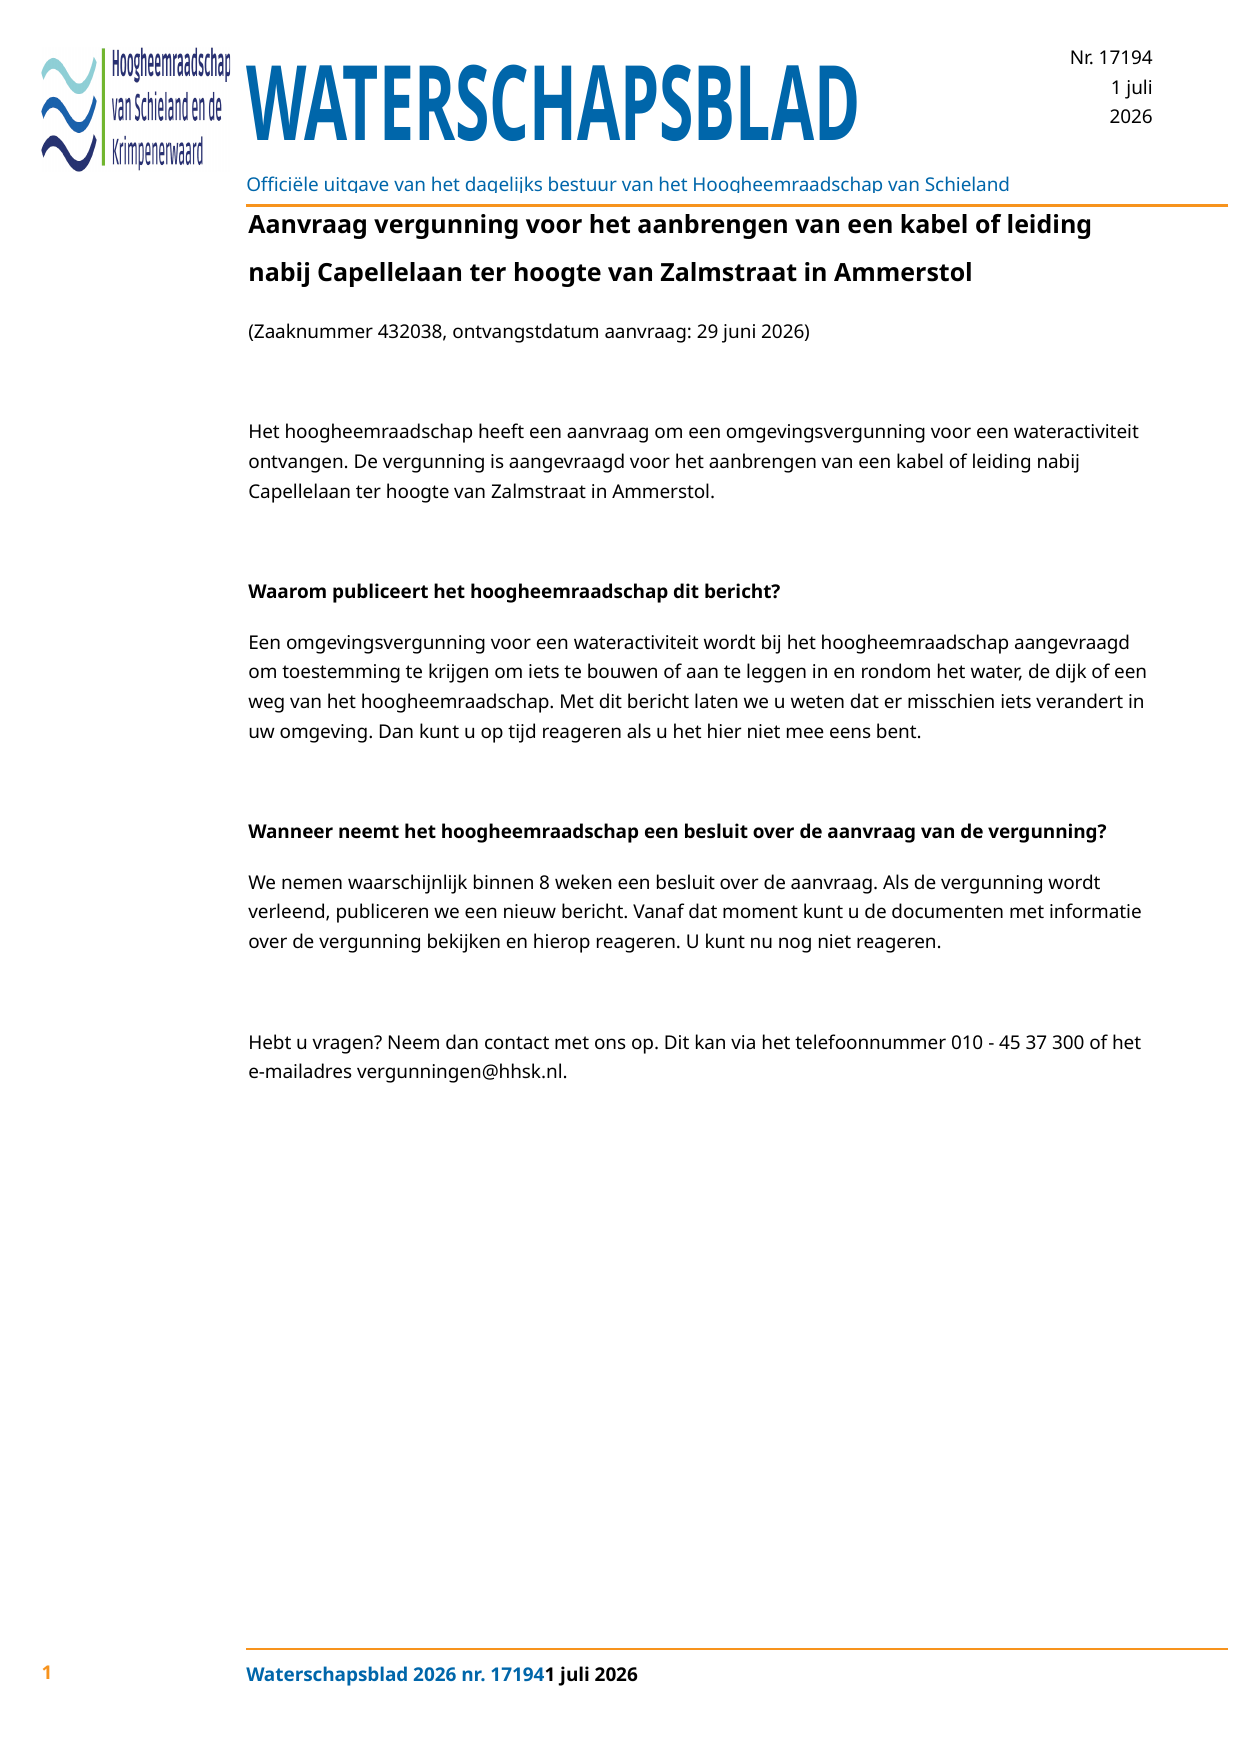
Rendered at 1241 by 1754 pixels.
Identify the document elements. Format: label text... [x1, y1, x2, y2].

text Waarom publiceert het hoogheemraadschap dit bericht? [248, 579, 1152, 604]
text Aanvraag vergunning voor het aanbrengen van een kabel of leiding nabij Capellelaan ter hoogte van Zalmstraat in Ammerstol [248, 207, 1152, 288]
text (Zaaknummer 432038, ontvangstdatum aanvraag: 29 juni 2026) [248, 318, 1152, 344]
picture [41, 47, 231, 172]
text We nemen waarschijnlijk binnen 8 weken een besluit over de aanvraag. Als de vergunning wordt verleend, publiceren we een nieuw bericht. Vanaf dat moment kunt u de documenten met informatie over de vergunning bekijken en hierop reageren. U kunt nu nog niet reageren. [248, 869, 1152, 954]
text Wanneer neemt het hoogheemraadschap een besluit over de aanvraag van de vergunning? [248, 819, 1152, 844]
text Het hoogheemraadschap heeft een aanvraag om een omgevingsvergunning voor een wateractiviteit ontvangen. De vergunning is aangevraagd voor het aanbrengen van een kabel of leiding nabij Capellelaan ter hoogte van Zalmstraat in Ammerstol. [248, 419, 1152, 504]
text Hebt u vragen? Neem dan contact met ons op. Dit kan via het telefoonnummer 010 - 45 37 300 of het e-mailadres vergunningen@hhsk.nl. [248, 1029, 1152, 1084]
text Een omgevingsvergunning voor een wateractiviteit wordt bij het hoogheemraadschap aangevraagd om toestemming te krijgen om iets te bouwen of aan te leggen in en rondom het water, de dijk of een weg van het hoogheemraadschap. Met dit bericht laten we u weten dat er misschien iets verandert in uw omgeving. Dan kunt u op tijd reageren als u het hier niet mee eens bent. [248, 629, 1152, 744]
